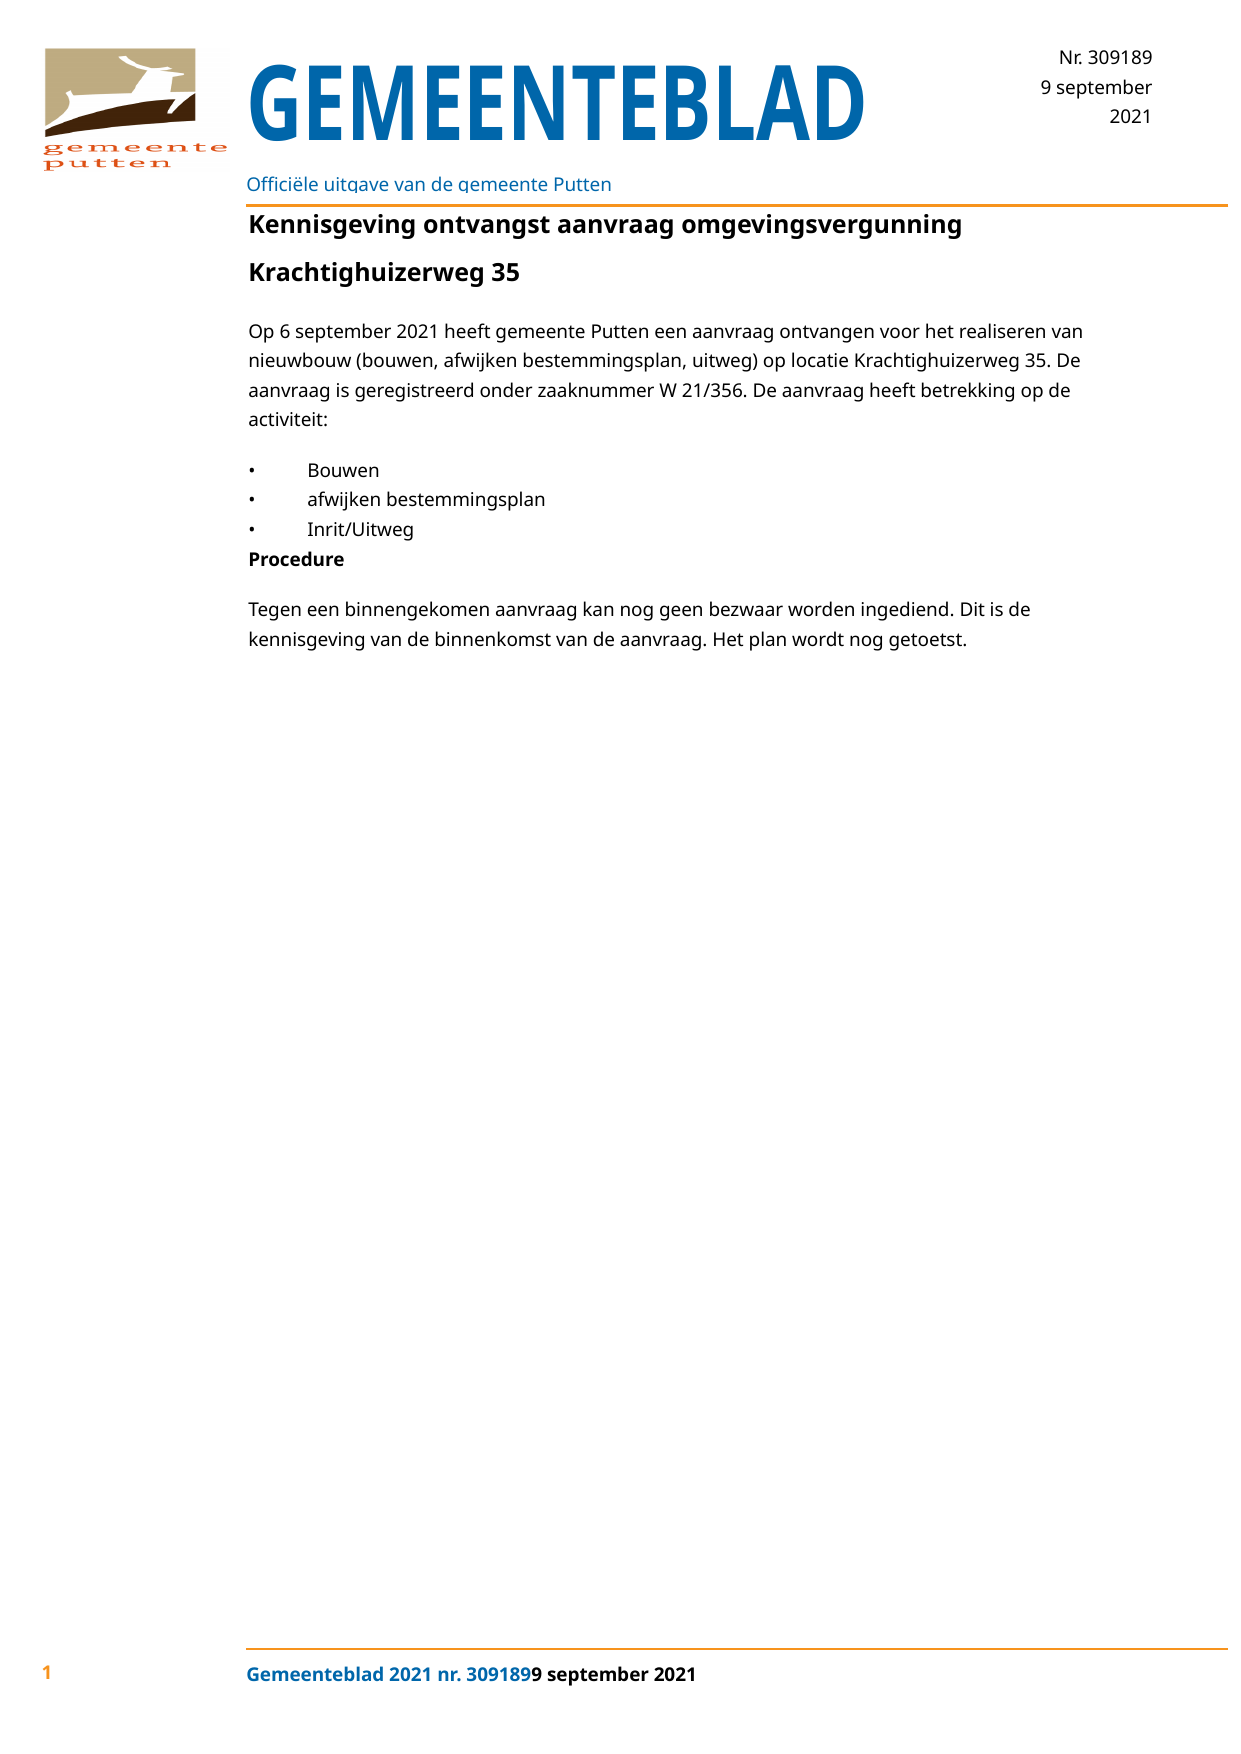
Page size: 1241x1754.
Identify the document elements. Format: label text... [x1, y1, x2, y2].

list Inrit/Uitweg [248, 516, 1152, 542]
text Tegen een binnengekomen aanvraag kan nog geen bezwaar worden ingediend. Dit is de kennisgeving van de binnenkomst van de aanvraag. Het plan wordt nog getoetst. [248, 596, 1152, 652]
text Procedure [248, 546, 1152, 572]
text Op 6 september 2021 heeft gemeente Putten een aanvraag ontvangen voor het realiseren van nieuwbouw (bouwen, afwijken bestemmingsplan, uitweg) op locatie Krachtighuizerweg 35. De aanvraag is geregistreerd onder zaaknummer W 21/356. De aanvraag heeft betrekking op de activiteit: [248, 318, 1152, 432]
text Kennisgeving ontvangst aanvraag omgevingsvergunning Krachtighuizerweg 35 [248, 207, 1152, 288]
picture [41, 47, 231, 172]
list Bouwen [248, 457, 1152, 483]
list afwijken bestemmingsplan [248, 487, 1152, 512]
